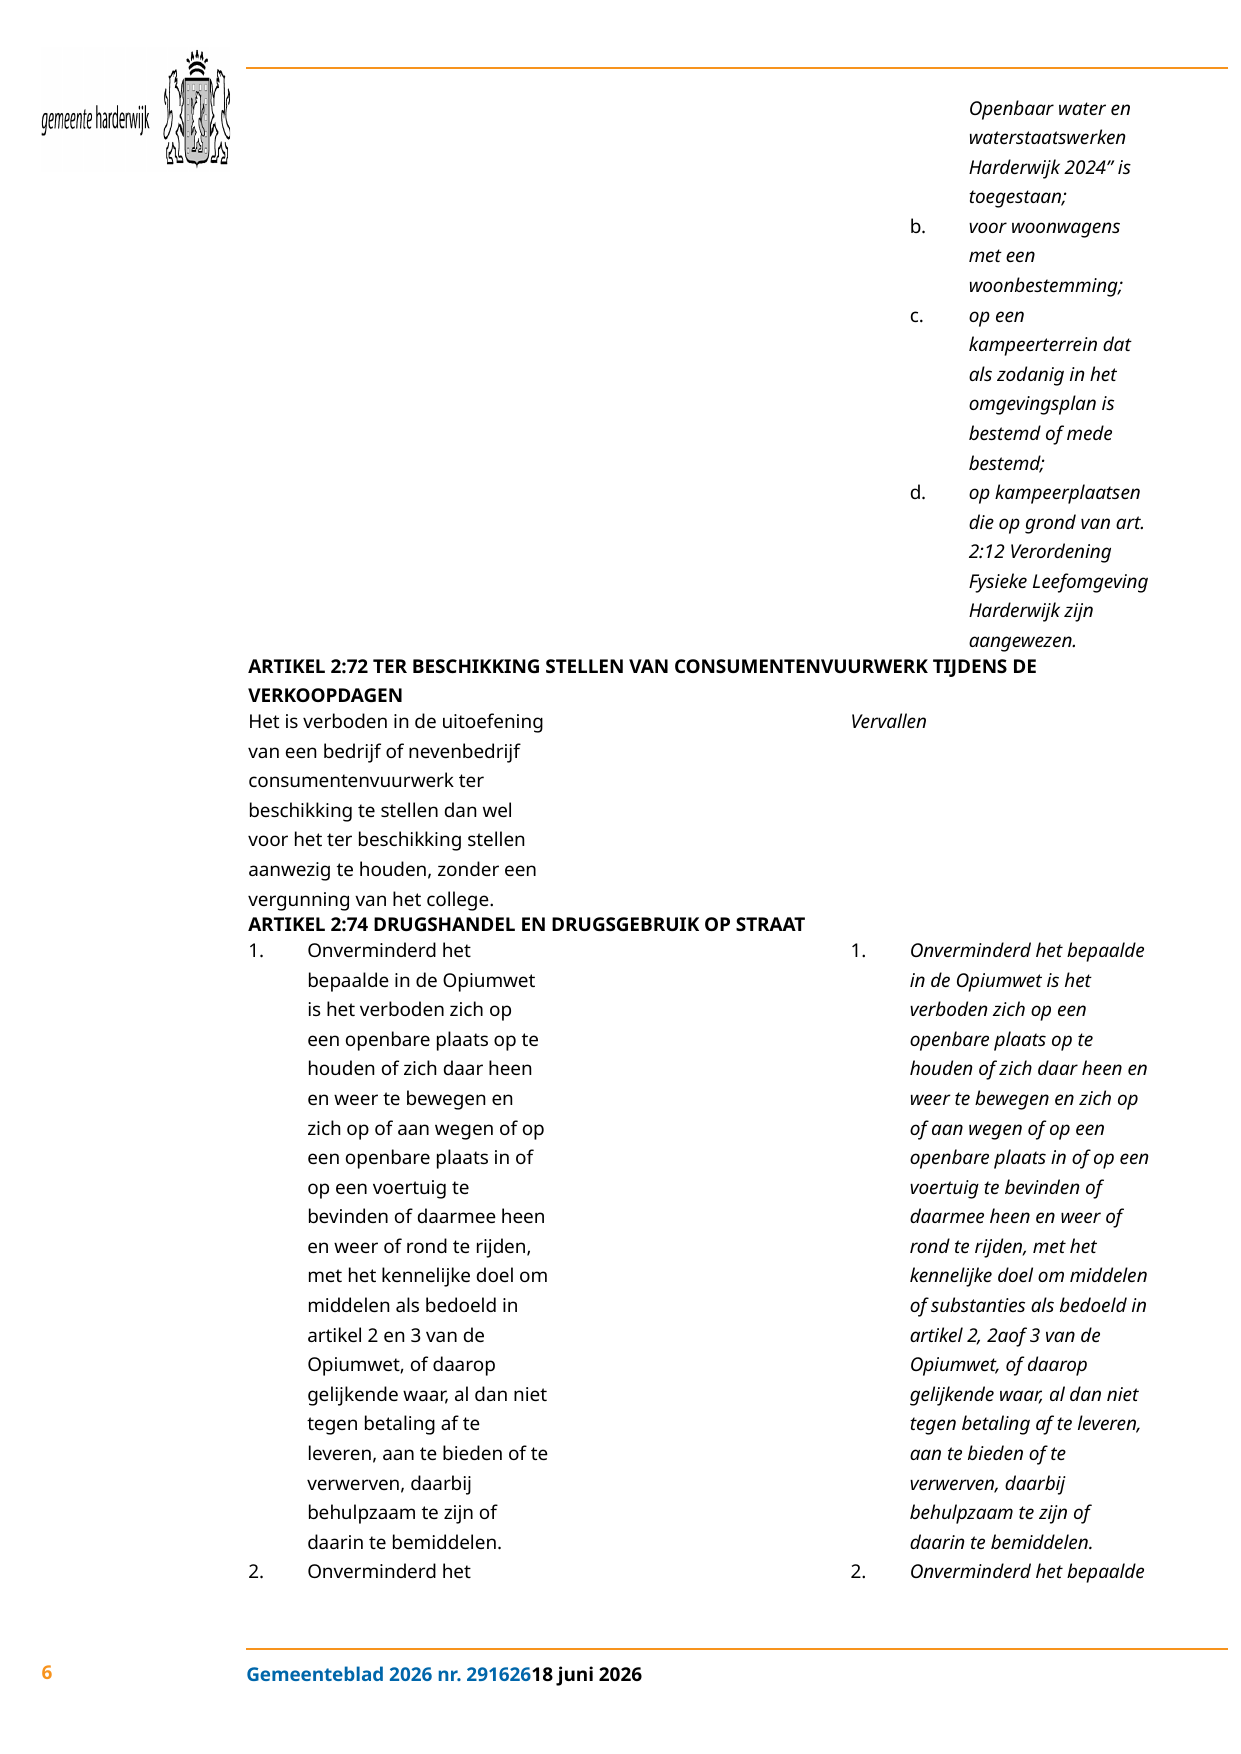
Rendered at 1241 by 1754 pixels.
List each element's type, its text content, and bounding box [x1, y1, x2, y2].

table_cell [248, 95, 549, 653]
table_cell ARTIKEL 2:72 TER BESCHIKKING STELLEN VAN CONSUMENTENVUURWERK TIJDENS DE VERKOOPDAGEN [248, 653, 1152, 708]
table_cell Onverminderd het bepaalde in de Opiumwet is het verboden zich op een openbare plaats op te houden of zich daar heen en weer te bewegen en zich op of aan wegen of op een openbare plaats in of op een voertuig te bevinden of daarmee heen en weer of rond te rijden, met het kennelijke doel om middelen of substanties als bedoeld in artikel 2, 2aof 3 van de Opiumwet, of daarop gelijkende waar, al dan niet tegen betaling af te leveren, aan te bieden of te verwerven, daarbij behulpzaam te zijn of daarin te bemiddelen. Onverminderd het bepaalde [850, 937, 1152, 1584]
table_cell Vervallen [850, 708, 1152, 912]
table_cell ARTIKEL 2:74 DRUGSHANDEL EN DRUGSGEBRUIK OP STRAAT [248, 912, 1152, 937]
table_cell Het is verboden in de uitoefening van een bedrijf of nevenbedrijf consumentenvuurwerk ter beschikking te stellen dan wel voor het ter beschikking stellen aanwezig te houden, zonder een vergunning van het college. [248, 708, 549, 912]
table_cell [549, 937, 850, 1584]
table_cell Onverminderd het bepaalde in de Opiumwet is het verboden zich op een openbare plaats op te houden of zich daar heen en weer te bewegen en zich op of aan wegen of op een openbare plaats in of op een voertuig te bevinden of daarmee heen en weer of rond te rijden, met het kennelijke doel om middelen als bedoeld in artikel 2 en 3 van de Opiumwet, of daarop gelijkende waar, al dan niet tegen betaling af te leveren, aan te bieden of te verwerven, daarbij behulpzaam te zijn of daarin te bemiddelen. Onverminderd het [248, 937, 549, 1584]
table_cell [549, 708, 850, 912]
table_cell Openbaar water en waterstaatswerken Harderwijk 2024” is toegestaan; voor woonwagens met een woonbestemming; op een kampeerterrein dat als zodanig in het omgevingsplan is bestemd of mede bestemd; op kampeerplaatsen die op grond van art. 2:12 Verordening Fysieke Leefomgeving Harderwijk zijn aangewezen. [850, 95, 1152, 653]
table_cell [549, 95, 850, 653]
picture [41, 47, 231, 172]
